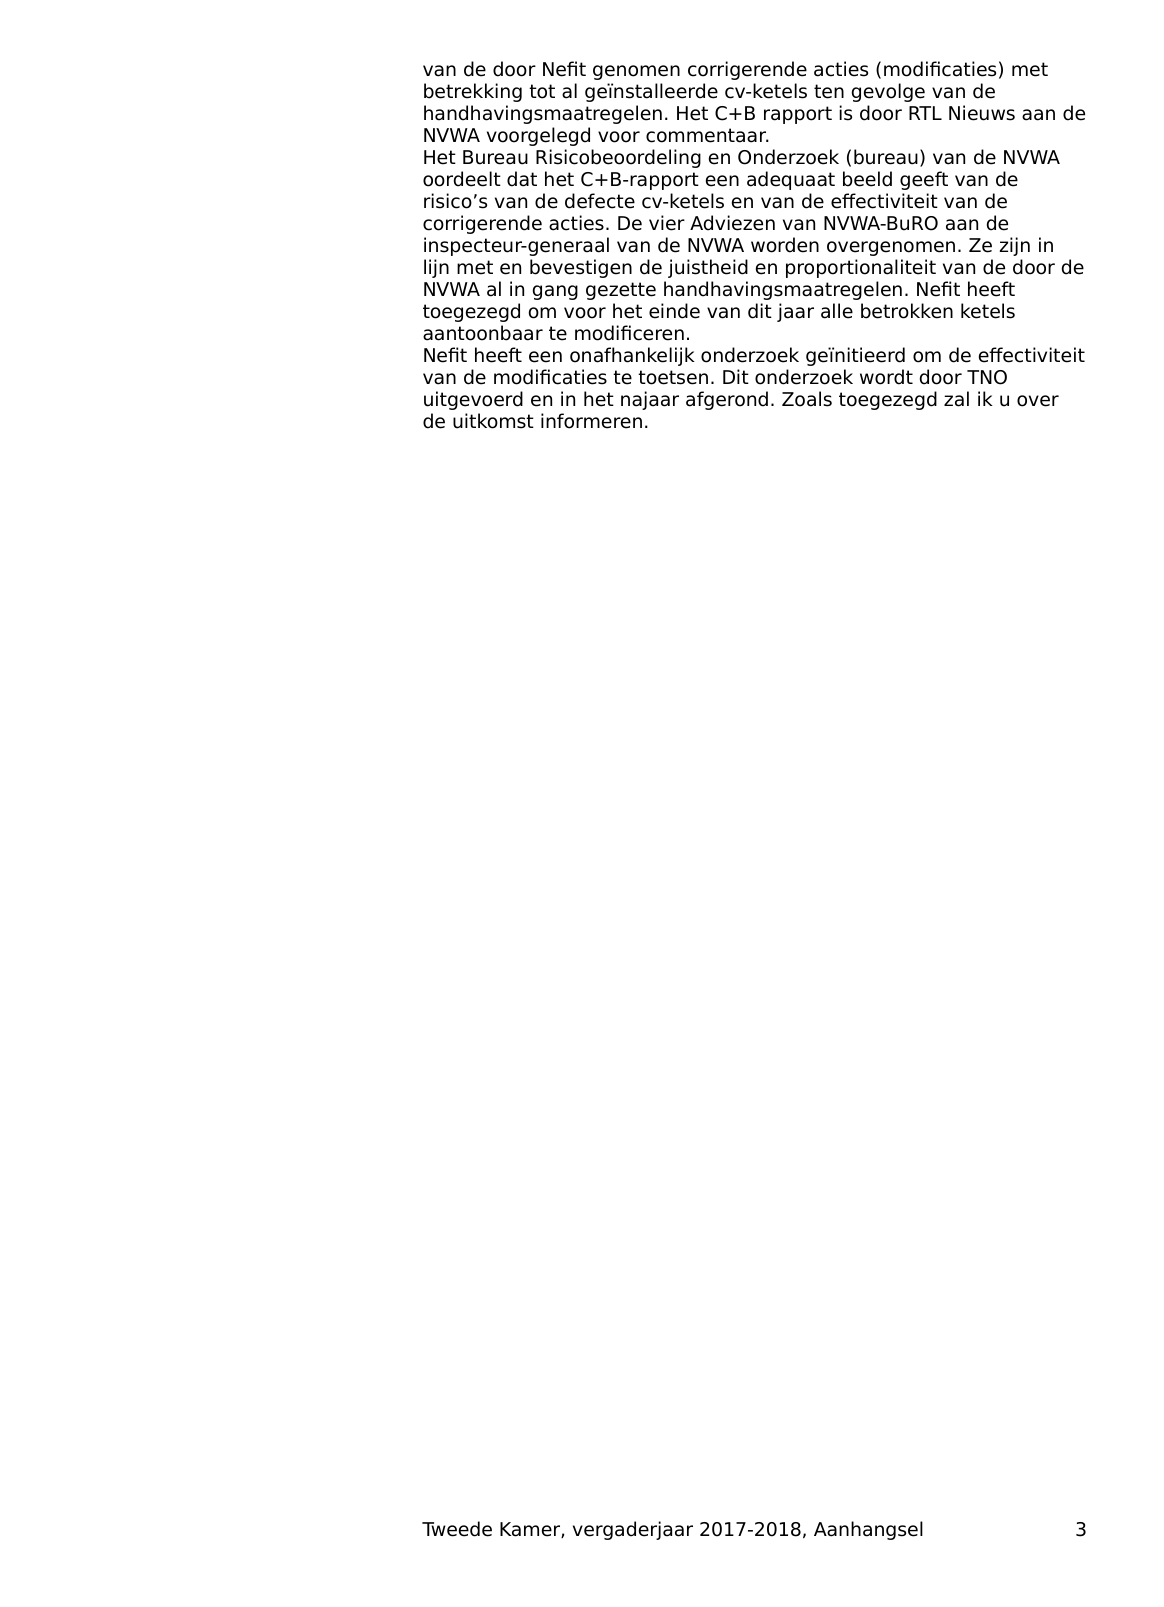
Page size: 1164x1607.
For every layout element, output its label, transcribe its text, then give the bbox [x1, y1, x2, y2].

text Nefit heeft een onafhankelijk onderzoek geïnitieerd om de effectiviteit van de modificaties te toetsen. Dit onderzoek wordt door TNO uitgevoerd en in het najaar afgerond. Zoals toegezegd zal ik u over de uitkomst informeren. [422, 345, 1087, 433]
text Het Bureau Risicobeoordeling en Onderzoek (bureau) van de NVWA oordeelt dat het C+B-rapport een adequaat beeld geeft van de risico’s van de defecte cv-ketels en van de effectiviteit van de corrigerende acties. De vier Adviezen van NVWA-BuRO aan de inspecteur-generaal van de NVWA worden overgenomen. Ze zijn in lijn met en bevestigen de juistheid en proportionaliteit van de door de NVWA al in gang gezette handhavingsmaatregelen. Nefit heeft toegezegd om voor het einde van dit jaar alle betrokken ketels aantoonbaar te modificeren. [422, 147, 1087, 345]
text van de door Nefit genomen corrigerende acties (modificaties) met betrekking tot al geïnstalleerde cv-ketels ten gevolge van de handhavingsmaatregelen. Het C+B rapport is door RTL Nieuws aan de NVWA voorgelegd voor commentaar. [422, 59, 1087, 147]
